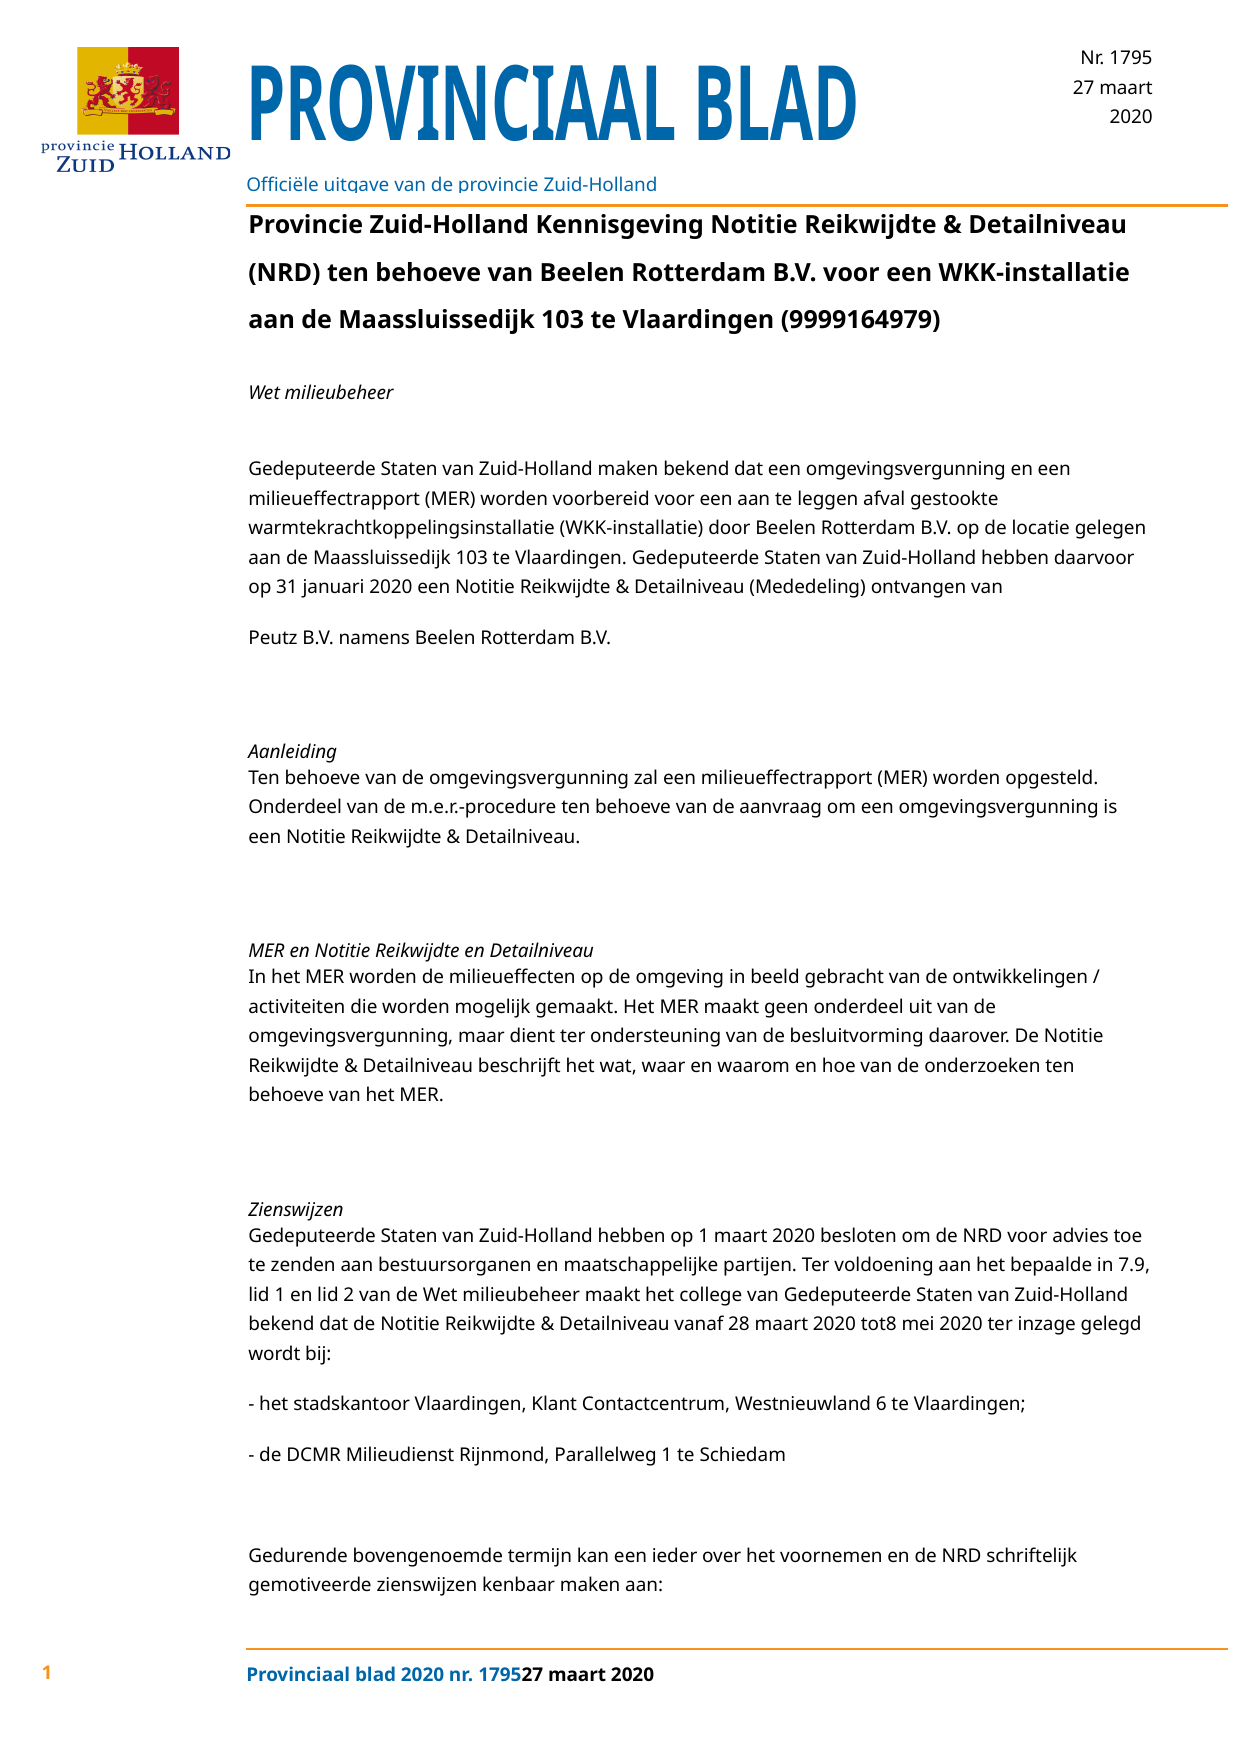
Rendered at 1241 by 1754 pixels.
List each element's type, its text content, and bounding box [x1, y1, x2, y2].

text Zienswijzen [248, 1196, 1152, 1222]
text Ten behoeve van de omgevingsvergunning zal een milieueffectrapport (MER) worden opgesteld. Onderdeel van de m.e.r.-procedure ten behoeve van de aanvraag om een omgevingsvergunning is een Notitie Reikwijdte & Detailniveau. [248, 764, 1152, 849]
text MER en Notitie Reikwijdte en Detailniveau [248, 938, 1152, 963]
text Gedeputeerde Staten van Zuid-Holland hebben op 1 maart 2020 besloten om de NRD voor advies toe te zenden aan bestuursorganen en maatschappelijke partijen. Ter voldoening aan het bepaalde in 7.9, lid 1 en lid 2 van de Wet milieubeheer maakt het college van Gedeputeerde Staten van Zuid-Holland bekend dat de Notitie Reikwijdte & Detailniveau vanaf 28 maart 2020 tot8 mei 2020 ter inzage gelegd wordt bij: [248, 1222, 1152, 1366]
text In het MER worden de milieueffecten op de omgeving in beeld gebracht van de ontwikkelingen / activiteiten die worden mogelijk gemaakt. Het MER maakt geen onderdeel uit van de omgevingsvergunning, maar dient ter ondersteuning van de besluitvorming daarover. De Notitie Reikwijdte & Detailniveau beschrijft het wat, waar en waarom en hoe van de onderzoeken ten behoeve van het MER. [248, 963, 1152, 1107]
text Wet milieubeheer [248, 379, 1152, 405]
text Aanleiding [248, 738, 1152, 764]
text - het stadskantoor Vlaardingen, Klant Contactcentrum, Westnieuwland 6 te Vlaardingen; [248, 1391, 1152, 1416]
picture [41, 47, 231, 172]
text Gedurende bovengenoemde termijn kan een ieder over het voornemen en de NRD schriftelijk gemotiveerde zienswijzen kenbaar maken aan: [248, 1542, 1152, 1597]
text Peutz B.V. namens Beelen Rotterdam B.V. [248, 624, 1152, 650]
text Gedeputeerde Staten van Zuid-Holland maken bekend dat een omgevingsvergunning en een milieueffectrapport (MER) worden voorbereid voor een aan te leggen afval gestookte warmtekrachtkoppelingsinstallatie (WKK-installatie) door Beelen Rotterdam B.V. op de locatie gelegen aan de Maassluissedijk 103 te Vlaardingen. Gedeputeerde Staten van Zuid-Holland hebben daarvoor op 31 januari 2020 een Notitie Reikwijdte & Detailniveau (Mededeling) ontvangen van [248, 455, 1152, 599]
text - de DCMR Milieudienst Rijnmond, Parallelweg 1 te Schiedam [248, 1441, 1152, 1467]
text Provincie Zuid-Holland Kennisgeving Notitie Reikwijdte & Detailniveau (NRD) ten behoeve van Beelen Rotterdam B.V. voor een WKK-installatie aan de Maassluissedijk 103 te Vlaardingen (9999164979) [248, 207, 1152, 336]
